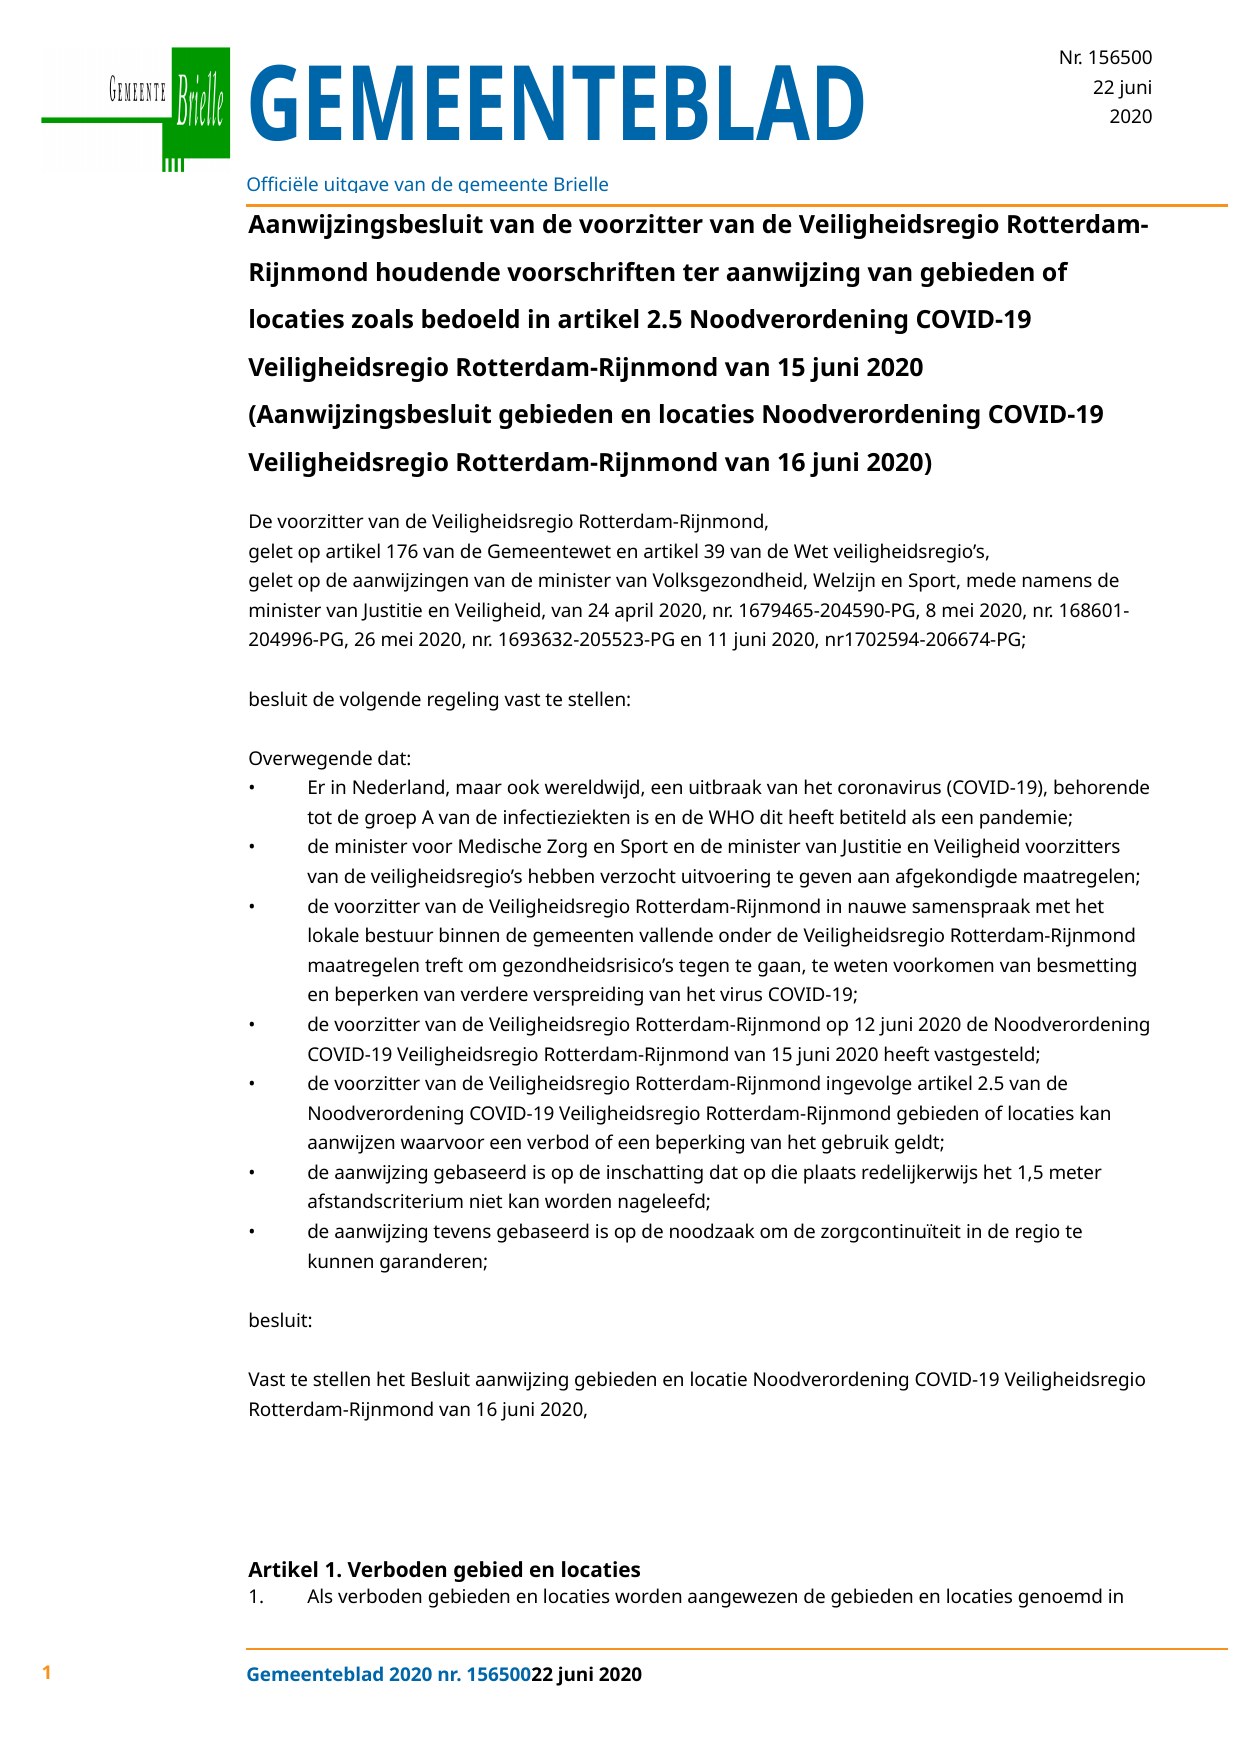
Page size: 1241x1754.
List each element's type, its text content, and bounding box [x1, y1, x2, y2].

list de voorzitter van de Veiligheidsregio Rotterdam-Rijnmond op 12 juni 2020 de Noodverordening COVID-19 Veiligheidsregio Rotterdam-Rijnmond van 15 juni 2020 heeft vastgesteld; [248, 1011, 1152, 1067]
text Aanwijzingsbesluit van de voorzitter van de Veiligheidsregio Rotterdam-Rijnmond houdende voorschriften ter aanwijzing van gebieden of locaties zoals bedoeld in artikel 2.5 Noodverordening COVID-19 Veiligheidsregio Rotterdam-Rijnmond van 15 juni 2020 (Aanwijzingsbesluit gebieden en locaties Noodverordening COVID-19 Veiligheidsregio Rotterdam-Rijnmond van 16 juni 2020) [248, 207, 1152, 479]
text Artikel 1. Verboden gebied en locaties [248, 1555, 1152, 1583]
text Vast te stellen het Besluit aanwijzing gebieden en locatie Noodverordening COVID-19 Veiligheidsregio Rotterdam-Rijnmond van 16 juni 2020, [248, 1366, 1152, 1422]
text gelet op de aanwijzingen van de minister van Volksgezondheid, Welzijn en Sport, mede namens de minister van Justitie en Veiligheid, van 24 april 2020, nr. 1679465-204590-PG, 8 mei 2020, nr. 168601-204996-PG, 26 mei 2020, nr. 1693632-205523-PG en 11 juni 2020, nr1702594-206674-PG; [248, 567, 1152, 652]
list de minister voor Medische Zorg en Sport en de minister van Justitie en Veiligheid voorzitters van de veiligheidsregio’s hebben verzocht uitvoering te geven aan afgekondigde maatregelen; [248, 834, 1152, 889]
list de voorzitter van de Veiligheidsregio Rotterdam-Rijnmond in nauwe samenspraak met het lokale bestuur binnen de gemeenten vallende onder de Veiligheidsregio Rotterdam-Rijnmond maatregelen treft om gezondheidsrisico’s tegen te gaan, te weten voorkomen van besmetting en beperken van verdere verspreiding van het virus COVID-19; [248, 893, 1152, 1007]
list de aanwijzing gebaseerd is op de inschatting dat op die plaats redelijkerwijs het 1,5 meter afstandscriterium niet kan worden nageleefd; [248, 1159, 1152, 1214]
text gelet op artikel 176 van de Gemeentewet en artikel 39 van de Wet veiligheidsregio’s, [248, 538, 1152, 564]
text De voorzitter van de Veiligheidsregio Rotterdam-Rijnmond, [248, 508, 1152, 534]
text besluit de volgende regeling vast te stellen: [248, 686, 1152, 712]
list Als verboden gebieden en locaties worden aangewezen de gebieden en locaties genoemd in [248, 1583, 1152, 1609]
text Overwegende dat: [248, 745, 1152, 771]
list de voorzitter van de Veiligheidsregio Rotterdam-Rijnmond ingevolge artikel 2.5 van de Noodverordening COVID-19 Veiligheidsregio Rotterdam-Rijnmond gebieden of locaties kan aanwijzen waarvoor een verbod of een beperking van het gebruik geldt; [248, 1070, 1152, 1155]
list de aanwijzing tevens gebaseerd is op de noodzaak om de zorgcontinuïteit in de regio te kunnen garanderen; [248, 1218, 1152, 1274]
list Er in Nederland, maar ook wereldwijd, een uitbraak van het coronavirus (COVID-19), behorende tot de groep A van de infectieziekten is en de WHO dit heeft betiteld als een pandemie; [248, 774, 1152, 830]
text besluit: [248, 1307, 1152, 1333]
picture [41, 47, 231, 172]
